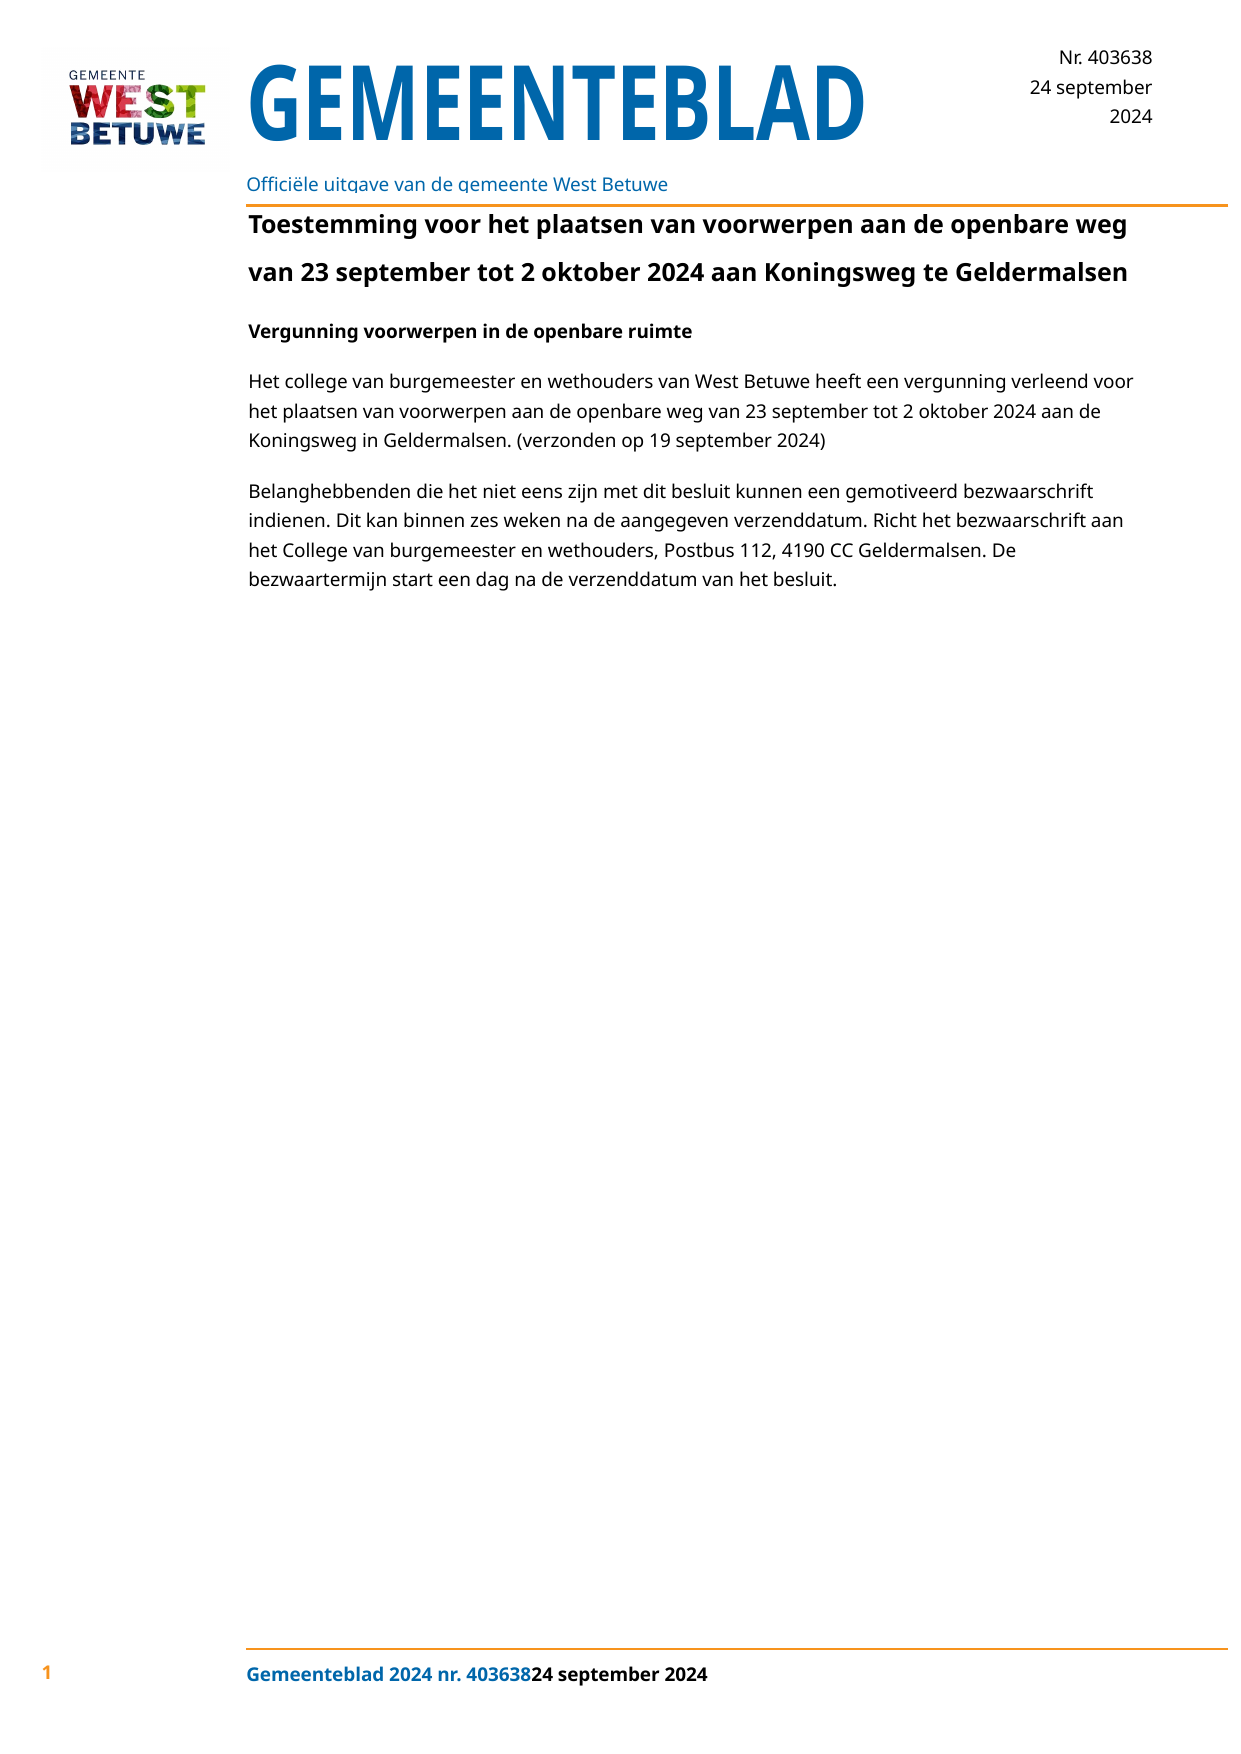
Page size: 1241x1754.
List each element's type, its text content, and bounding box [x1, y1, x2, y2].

text Vergunning voorwerpen in de openbare ruimte [248, 318, 1152, 344]
text Belanghebbenden die het niet eens zijn met dit besluit kunnen een gemotiveerd bezwaarschrift indienen. Dit kan binnen zes weken na de aangegeven verzenddatum. Richt het bezwaarschrift aan het College van burgemeester en wethouders, Postbus 112, 4190 CC Geldermalsen. De bezwaartermijn start een dag na de verzenddatum van het besluit. [248, 478, 1152, 592]
picture [41, 47, 231, 172]
text Toestemming voor het plaatsen van voorwerpen aan de openbare weg van 23 september tot 2 oktober 2024 aan Koningsweg te Geldermalsen [248, 207, 1152, 288]
text Het college van burgemeester en wethouders van West Betuwe heeft een vergunning verleend voor het plaatsen van voorwerpen aan de openbare weg van 23 september tot 2 oktober 2024 aan de Koningsweg in Geldermalsen. (verzonden op 19 september 2024) [248, 368, 1152, 453]
